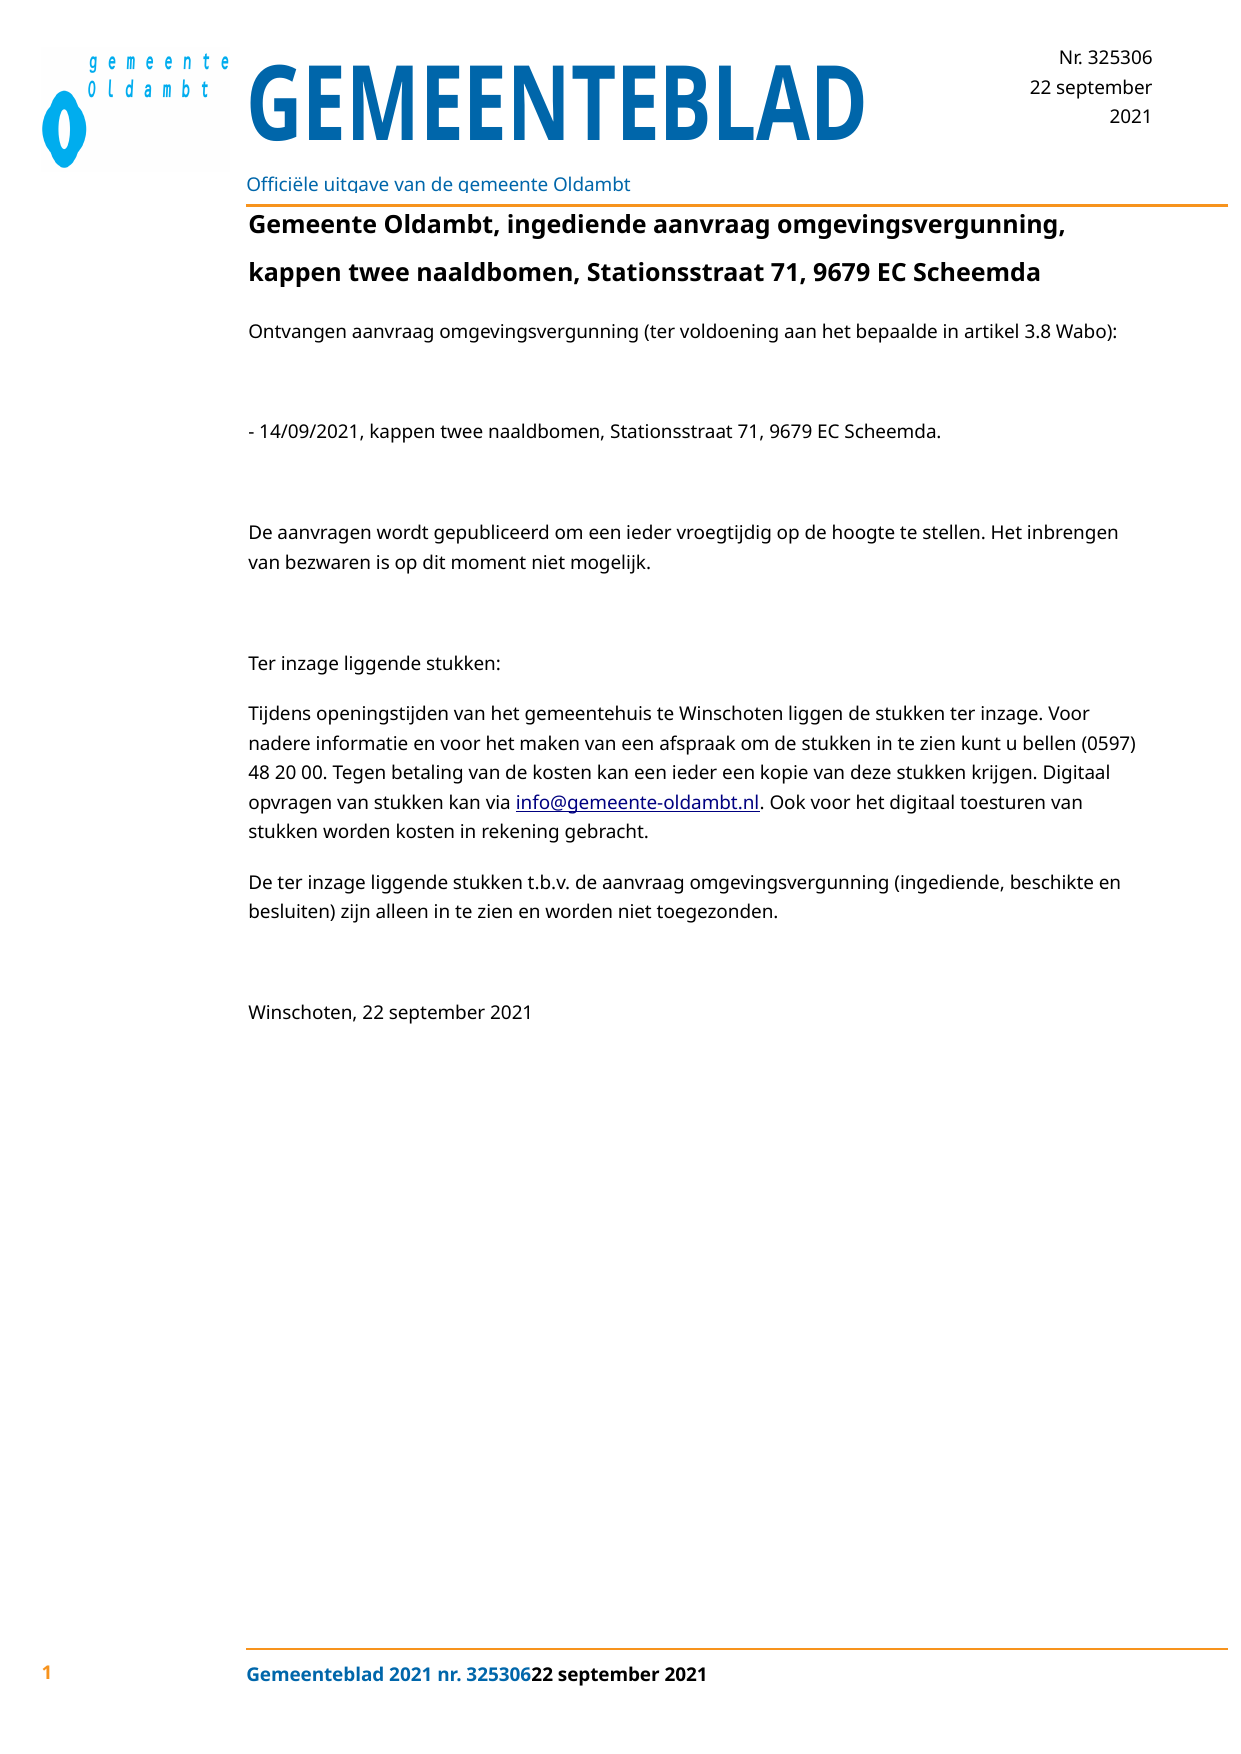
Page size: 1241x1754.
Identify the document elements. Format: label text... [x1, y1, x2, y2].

picture [41, 47, 231, 172]
text Tijdens openingstijden van het gemeentehuis te Winschoten liggen de stukken ter inzage. Voor nadere informatie en voor het maken van een afspraak om de stukken in te zien kunt u bellen (0597) 48 20 00. Tegen betaling van de kosten kan een ieder een kopie van deze stukken krijgen. Digitaal opvragen van stukken kan via info@gemeente-oldambt.nl. Ook voor het digitaal toesturen van stukken worden kosten in rekening gebracht. [248, 700, 1152, 844]
text De ter inzage liggende stukken t.b.v. de aanvraag omgevingsvergunning (ingediende, beschikte en besluiten) zijn alleen in te zien en worden niet toegezonden. [248, 869, 1152, 924]
text - 14/09/2021, kappen twee naaldbomen, Stationsstraat 71, 9679 EC Scheemda. [248, 419, 1152, 444]
text Winschoten, 22 september 2021 [248, 999, 1152, 1025]
text De aanvragen wordt gepubliceerd om een ieder vroegtijdig op de hoogte te stellen. Het inbrengen van bezwaren is op dit moment niet mogelijk. [248, 519, 1152, 575]
text Gemeente Oldambt, ingediende aanvraag omgevingsvergunning, kappen twee naaldbomen, Stationsstraat 71, 9679 EC Scheemda [248, 207, 1152, 288]
text Ontvangen aanvraag omgevingsvergunning (ter voldoening aan het bepaalde in artikel 3.8 Wabo): [248, 318, 1152, 344]
text Ter inzage liggende stukken: [248, 650, 1152, 676]
